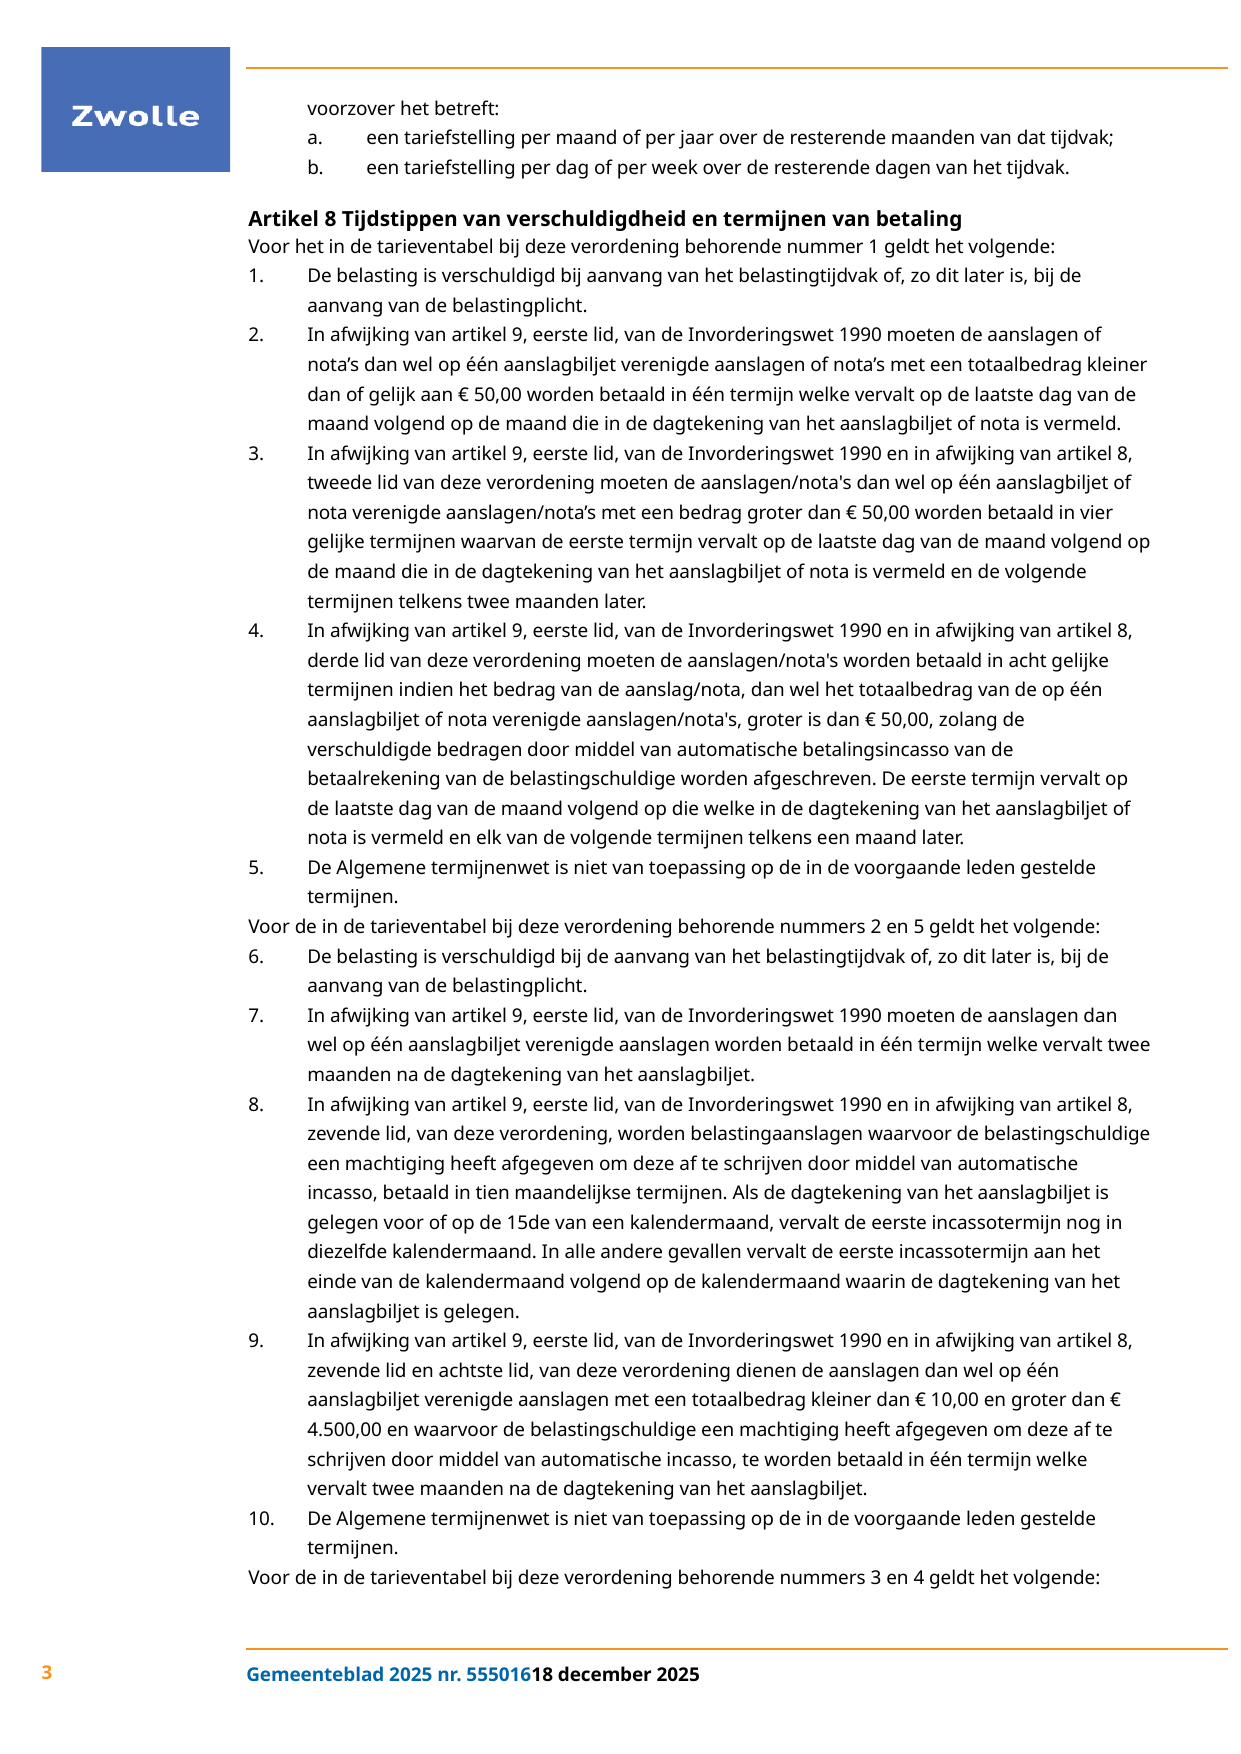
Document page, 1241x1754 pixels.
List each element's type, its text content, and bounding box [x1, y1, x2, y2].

list In afwijking van artikel 9, eerste lid, van de Invorderingswet 1990 moeten de aanslagen of nota’s dan wel op één aanslagbiljet verenigde aanslagen of nota’s met een totaalbedrag kleiner dan of gelijk aan € 50,00 worden betaald in één termijn welke vervalt op de laatste dag van de maand volgend op de maand die in de dagtekening van het aanslagbiljet of nota is vermeld. [248, 322, 1152, 436]
list De belasting is verschuldigd bij aanvang van het belastingtijdvak of, zo dit later is, bij de aanvang van de belastingplicht. [248, 262, 1152, 318]
list In afwijking van artikel 9, eerste lid, van de Invorderingswet 1990 en in afwijking van artikel 8, zevende lid en achtste lid, van deze verordening dienen de aanslagen dan wel op één aanslagbiljet verenigde aanslagen met een totaalbedrag kleiner dan € 10,00 en groter dan € 4.500,00 en waarvoor de belastingschuldige een machtiging heeft afgegeven om deze af te schrijven door middel van automatische incasso, te worden betaald in één termijn welke vervalt twee maanden na de dagtekening van het aanslagbiljet. [248, 1327, 1152, 1501]
text Voor het in de tarieventabel bij deze verordening behorende nummer 1 geldt het volgende: [248, 233, 1152, 258]
list In afwijking van artikel 9, eerste lid, van de Invorderingswet 1990 en in afwijking van artikel 8, zevende lid, van deze verordening, worden belastingaanslagen waarvoor de belastingschuldige een machtiging heeft afgegeven om deze af te schrijven door middel van automatische incasso, betaald in tien maandelijkse termijnen. Als de dagtekening van het aanslagbiljet is gelegen voor of op de 15de van een kalendermaand, vervalt de eerste incassotermijn nog in diezelfde kalendermaand. In alle andere gevallen vervalt de eerste incassotermijn aan het einde van de kalendermaand volgend op de kalendermaand waarin de dagtekening van het aanslagbiljet is gelegen. [248, 1091, 1152, 1323]
text Voor de in de tarieventabel bij deze verordening behorende nummers 3 en 4 geldt het volgende: [248, 1564, 1152, 1590]
list De Algemene termijnenwet is niet van toepassing op de in de voorgaande leden gestelde termijnen. [248, 1505, 1152, 1560]
list In afwijking van artikel 9, eerste lid, van de Invorderingswet 1990 en in afwijking van artikel 8, tweede lid van deze verordening moeten de aanslagen/nota's dan wel op één aanslagbiljet of nota verenigde aanslagen/nota’s met een bedrag groter dan € 50,00 worden betaald in vier gelijke termijnen waarvan de eerste termijn vervalt op de laatste dag van de maand volgend op de maand die in de dagtekening van het aanslagbiljet of nota is vermeld en de volgende termijnen telkens twee maanden later. [248, 440, 1152, 613]
list voorzover het betreft: [248, 95, 1152, 121]
list een tariefstelling per maand of per jaar over de resterende maanden van dat tijdvak; [307, 124, 1152, 150]
list In afwijking van artikel 9, eerste lid, van de Invorderingswet 1990 en in afwijking van artikel 8, derde lid van deze verordening moeten de aanslagen/nota's worden betaald in acht gelijke termijnen indien het bedrag van de aanslag/nota, dan wel het totaalbedrag van de op één aanslagbiljet of nota verenigde aanslagen/nota's, groter is dan € 50,00, zolang de verschuldigde bedragen door middel van automatische betalingsincasso van de betaalrekening van de belastingschuldige worden afgeschreven. De eerste termijn vervalt op de laatste dag van de maand volgend op die welke in de dagtekening van het aanslagbiljet of nota is vermeld en elk van de volgende termijnen telkens een maand later. [248, 617, 1152, 850]
list De belasting is verschuldigd bij de aanvang van het belastingtijdvak of, zo dit later is, bij de aanvang van de belastingplicht. [248, 943, 1152, 998]
list In afwijking van artikel 9, eerste lid, van de Invorderingswet 1990 moeten de aanslagen dan wel op één aanslagbiljet verenigde aanslagen worden betaald in één termijn welke vervalt twee maanden na de dagtekening van het aanslagbiljet. [248, 1002, 1152, 1087]
list De Algemene termijnenwet is niet van toepassing op de in de voorgaande leden gestelde termijnen. [248, 854, 1152, 909]
text Voor de in de tarieventabel bij deze verordening behorende nummers 2 en 5 geldt het volgende: [248, 913, 1152, 939]
list een tariefstelling per dag of per week over de resterende dagen van het tijdvak. [307, 154, 1152, 180]
picture [41, 47, 231, 172]
text Artikel 8 Tijdstippen van verschuldigdheid en termijnen van betaling [248, 204, 1152, 233]
